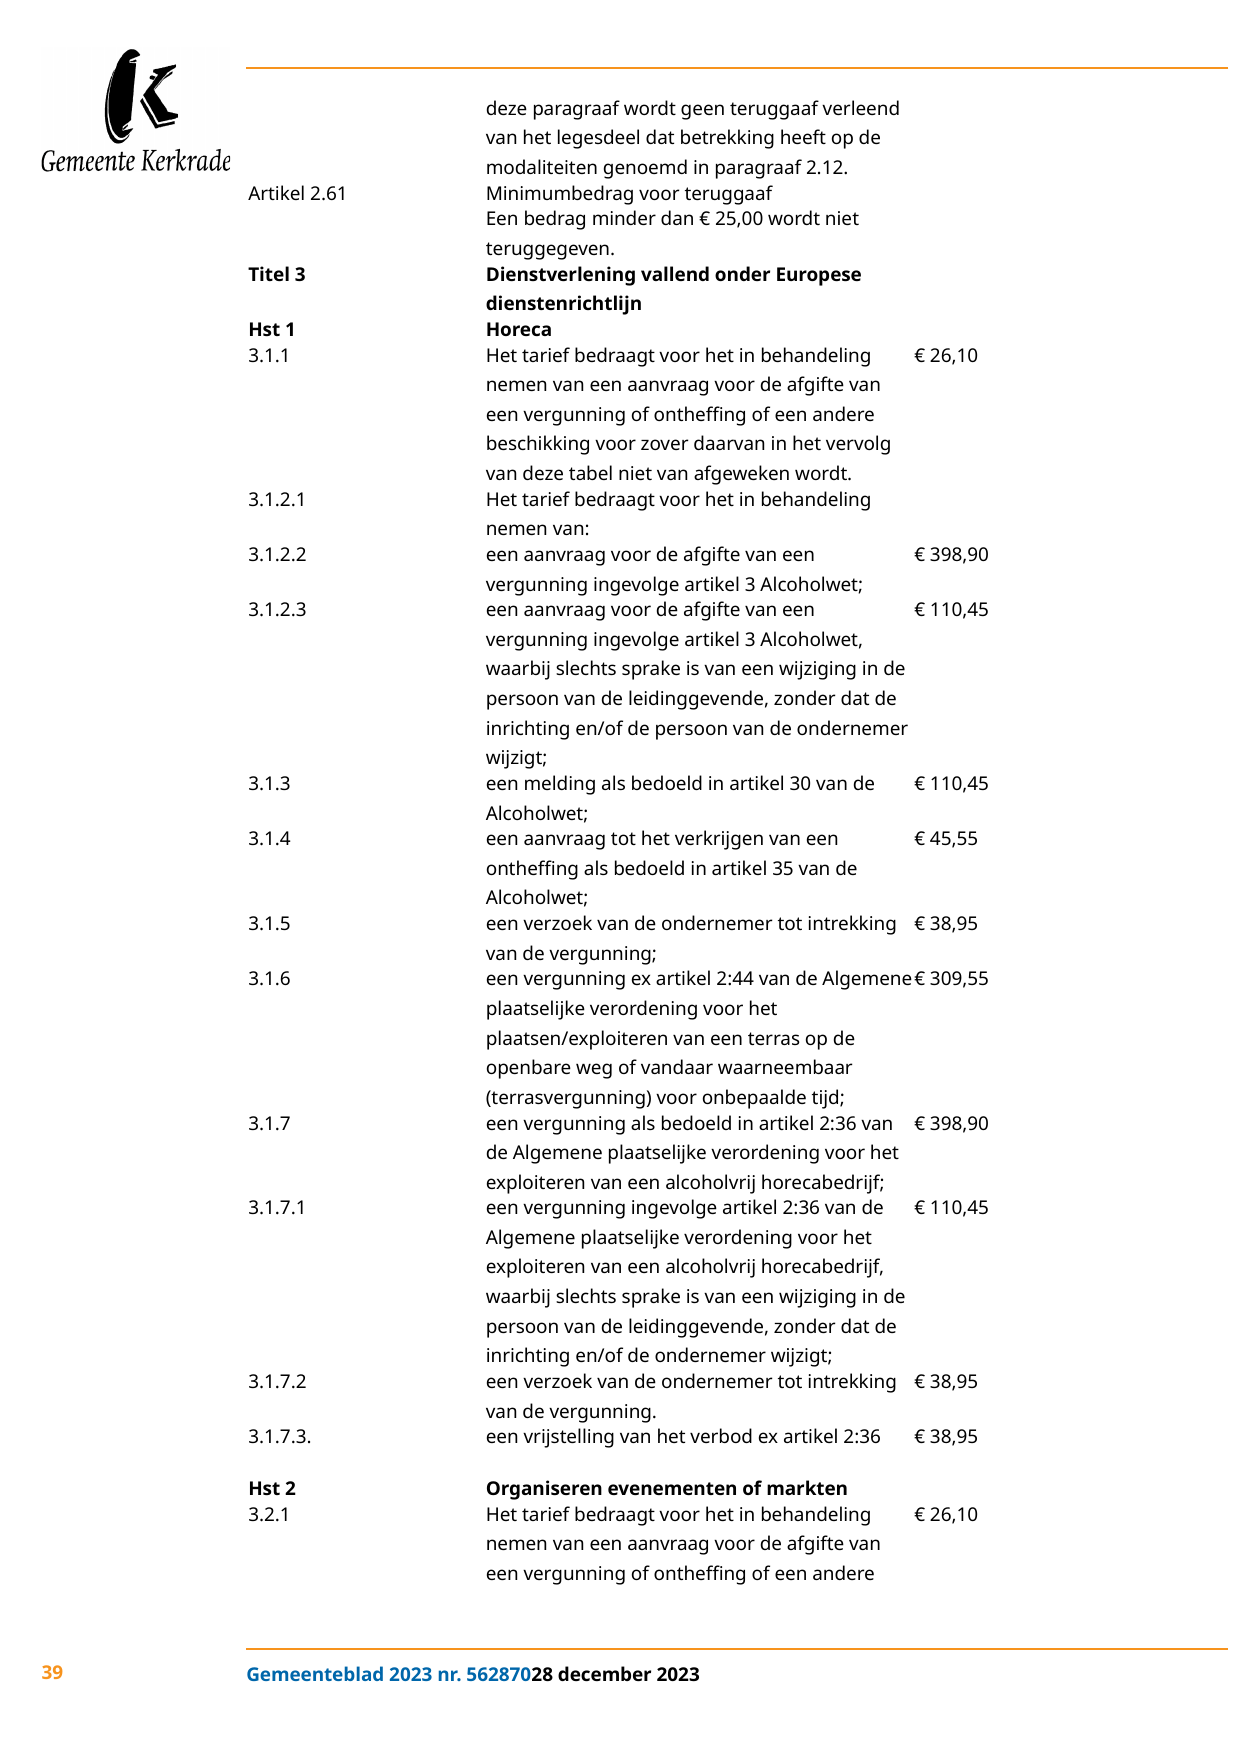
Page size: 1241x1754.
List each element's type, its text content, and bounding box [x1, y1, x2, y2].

table_cell 3.1.7.2 [248, 1368, 486, 1423]
table_cell [914, 1475, 1152, 1501]
table_cell Hst 1 [248, 316, 486, 342]
table_cell Artikel 2.61 [248, 180, 486, 205]
table_cell Het tarief bedraagt voor het in behandeling nemen van een aanvraag voor de afgifte van een vergunning of ontheffing of een andere beschikking voor zover daarvan in het vervolg van deze tabel niet van afgeweken wordt. [486, 342, 914, 486]
table_cell € 398,90 [914, 1110, 1152, 1194]
table_cell [248, 205, 486, 261]
table_cell € 110,45 [914, 596, 1152, 770]
table_cell 3.1.6 [248, 966, 486, 1110]
picture [41, 47, 231, 172]
table_cell € 26,10 [914, 1501, 1152, 1586]
table_cell Hst 2 [248, 1475, 486, 1501]
table_cell [486, 1449, 914, 1475]
table_cell € 309,55 [914, 966, 1152, 1110]
table_cell 3.1.7.3. [248, 1424, 486, 1449]
table_cell 3.1.2.2 [248, 541, 486, 596]
table_cell Horeca [486, 316, 914, 342]
table_cell [914, 486, 1152, 541]
table_cell 3.1.7 [248, 1110, 486, 1194]
table_cell Het tarief bedraagt voor het in behandeling nemen van: [486, 486, 914, 541]
table_cell [914, 180, 1152, 205]
table_cell 3.1.2.1 [248, 486, 486, 541]
table_cell 3.1.5 [248, 910, 486, 966]
table_cell een verzoek van de ondernemer tot intrekking van de vergunning. [486, 1368, 914, 1423]
table_cell 3.1.3 [248, 770, 486, 825]
table_cell 3.1.4 [248, 825, 486, 910]
table_cell een vergunning ex artikel 2:44 van de Algemene plaatselijke verordening voor het plaatsen/exploiteren van een terras op de openbare weg of vandaar waarneembaar (terrasvergunning) voor onbepaalde tijd; [486, 966, 914, 1110]
table_cell € 45,55 [914, 825, 1152, 910]
table_cell een aanvraag voor de afgifte van een vergunning ingevolge artikel 3 Alcoholwet, waarbij slechts sprake is van een wijziging in de persoon van de leidinggevende, zonder dat de inrichting en/of de persoon van de ondernemer wijzigt; [486, 596, 914, 770]
table_cell Een bedrag minder dan € 25,00 wordt niet teruggegeven. [486, 205, 914, 261]
table_cell € 110,45 [914, 770, 1152, 825]
table_cell € 110,45 [914, 1195, 1152, 1368]
table_cell [248, 95, 486, 180]
table_cell Organiseren evenementen of markten [486, 1475, 914, 1501]
table_cell € 38,95 [914, 1368, 1152, 1423]
table_cell een vrijstelling van het verbod ex artikel 2:36 [486, 1424, 914, 1449]
table_cell 3.1.2.3 [248, 596, 486, 770]
table_cell € 38,95 [914, 910, 1152, 966]
table_cell een aanvraag voor de afgifte van een vergunning ingevolge artikel 3 Alcoholwet; [486, 541, 914, 596]
table_cell Titel 3 [248, 261, 486, 316]
table_cell € 26,10 [914, 342, 1152, 486]
table_cell [248, 1449, 486, 1475]
table_cell € 38,95 [914, 1424, 1152, 1449]
table_cell een verzoek van de ondernemer tot intrekking van de vergunning; [486, 910, 914, 966]
table_cell € 398,90 [914, 541, 1152, 596]
table_cell een vergunning ingevolge artikel 2:36 van de Algemene plaatselijke verordening voor het exploiteren van een alcoholvrij horecabedrijf, waarbij slechts sprake is van een wijziging in de persoon van de leidinggevende, zonder dat de inrichting en/of de ondernemer wijzigt; [486, 1195, 914, 1368]
table_cell een vergunning als bedoeld in artikel 2:36 van de Algemene plaatselijke verordening voor het exploiteren van een alcoholvrij horecabedrijf; [486, 1110, 914, 1194]
table_cell [914, 1449, 1152, 1475]
table_cell 3.1.7.1 [248, 1195, 486, 1368]
table_cell 3.1.1 [248, 342, 486, 486]
table_cell [914, 95, 1152, 180]
table_cell 3.2.1 [248, 1501, 486, 1586]
table_cell deze paragraaf wordt geen teruggaaf verleend van het legesdeel dat betrekking heeft op de modaliteiten genoemd in paragraaf 2.12. [486, 95, 914, 180]
table_cell Het tarief bedraagt voor het in behandeling nemen van een aanvraag voor de afgifte van een vergunning of ontheffing of een andere [486, 1501, 914, 1586]
table_cell [914, 316, 1152, 342]
table_cell Minimumbedrag voor teruggaaf [486, 180, 914, 205]
table_cell [914, 261, 1152, 316]
table_cell een melding als bedoeld in artikel 30 van de Alcoholwet; [486, 770, 914, 825]
table_cell een aanvraag tot het verkrijgen van een ontheffing als bedoeld in artikel 35 van de Alcoholwet; [486, 825, 914, 910]
table_cell [914, 205, 1152, 261]
table_cell Dienstverlening vallend onder Europese dienstenrichtlijn [486, 261, 914, 316]
